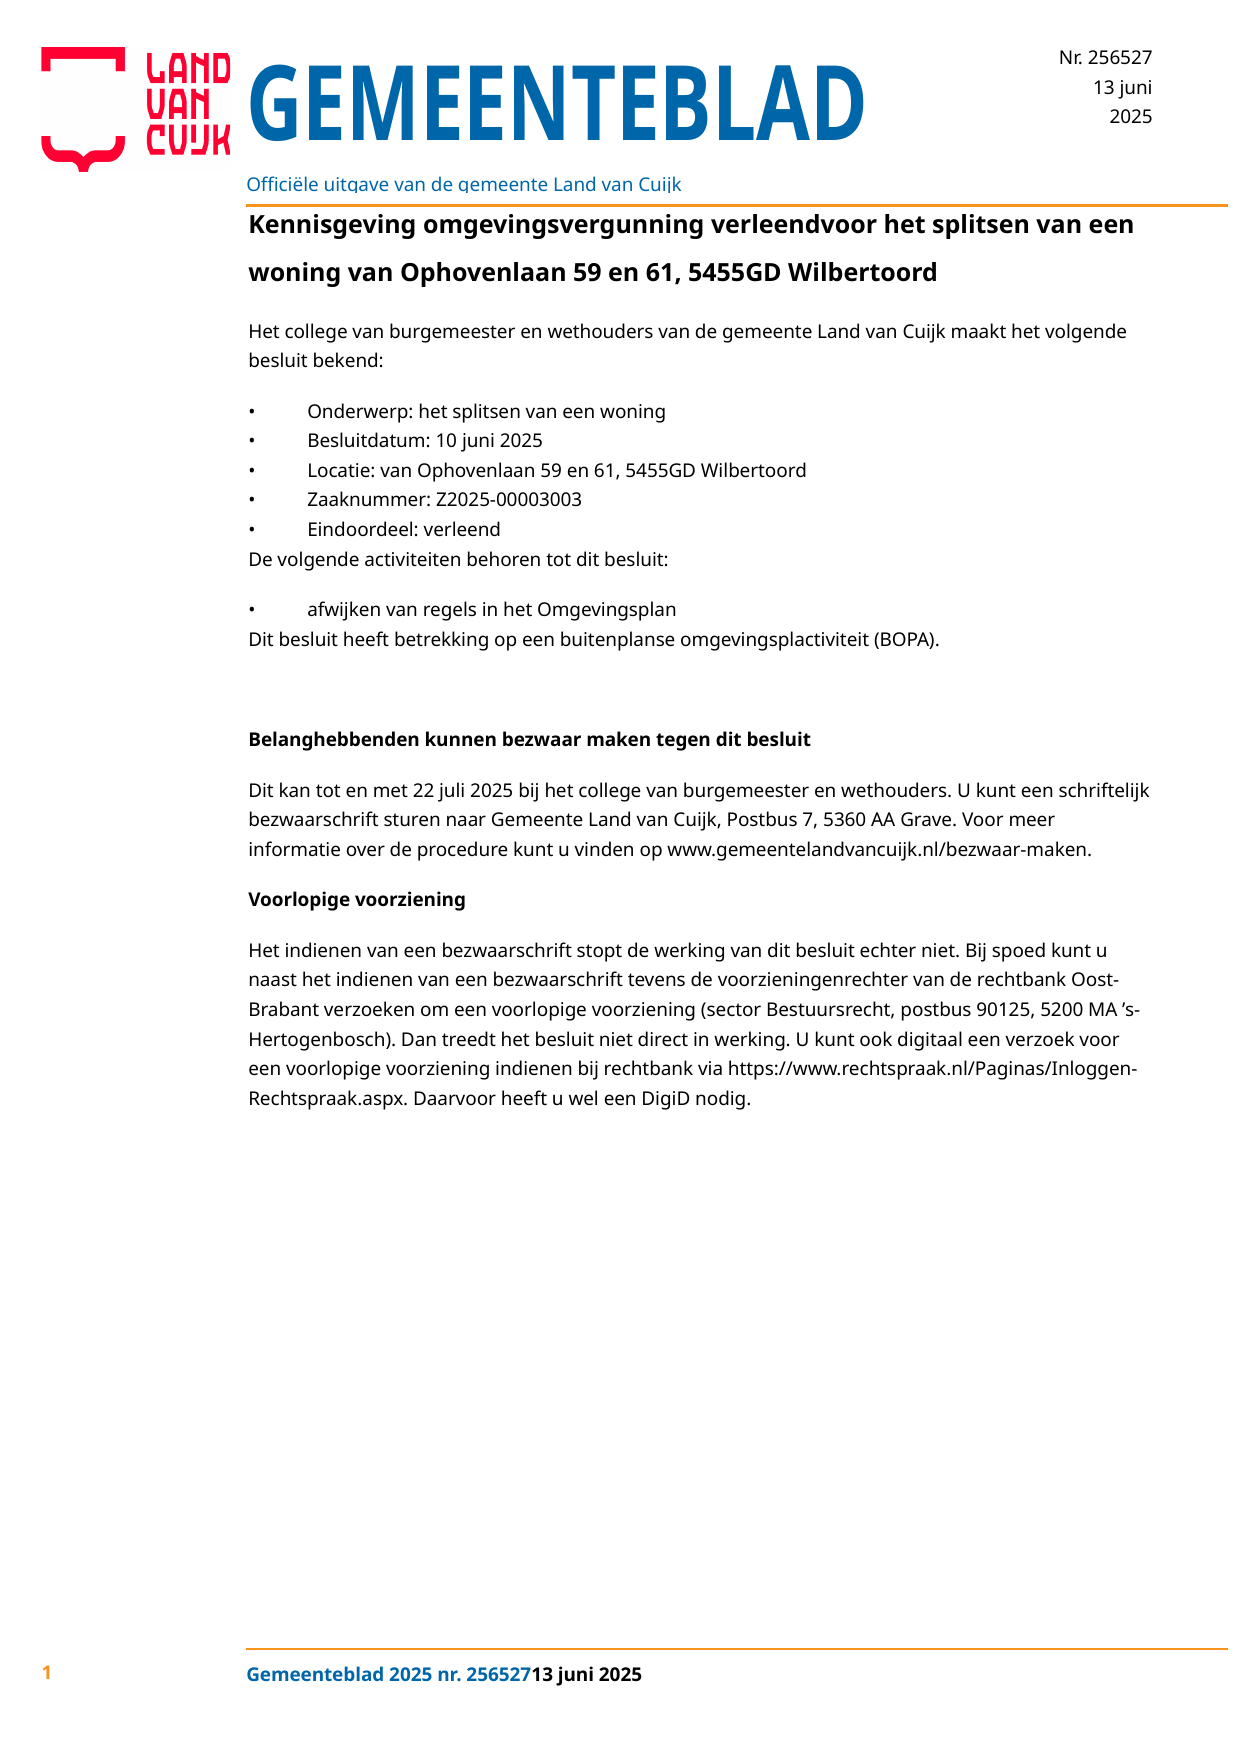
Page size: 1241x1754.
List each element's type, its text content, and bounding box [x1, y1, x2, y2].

list Zaaknummer: Z2025-00003003 [248, 487, 1152, 512]
text De volgende activiteiten behoren tot dit besluit: [248, 546, 1152, 572]
text Dit besluit heeft betrekking op een buitenplanse omgevingsplactiviteit (BOPA). [248, 626, 1152, 652]
text Voorlopige voorziening [248, 887, 1152, 912]
text Dit kan tot en met 22 juli 2025 bij het college van burgemeester en wethouders. U kunt een schriftelijk bezwaarschrift sturen naar Gemeente Land van Cuijk, Postbus 7, 5360 AA Grave. Voor meer informatie over de procedure kunt u vinden op www.gemeentelandvancuijk.nl/bezwaar-maken. [248, 777, 1152, 862]
list Onderwerp: het splitsen van een woning [248, 398, 1152, 424]
text Het indienen van een bezwaarschrift stopt de werking van dit besluit echter niet. Bij spoed kunt u naast het indienen van een bezwaarschrift tevens de voorzieningenrechter van de rechtbank Oost-Brabant verzoeken om een voorlopige voorziening (sector Bestuursrecht, postbus 90125, 5200 MA ’s-Hertogenbosch). Dan treedt het besluit niet direct in werking. U kunt ook digitaal een verzoek voor een voorlopige voorziening indienen bij rechtbank via https://www.rechtspraak.nl/Paginas/Inloggen-Rechtspraak.aspx. Daarvoor heeft u wel een DigiD nodig. [248, 937, 1152, 1111]
list Eindoordeel: verleend [248, 516, 1152, 542]
list Besluitdatum: 10 juni 2025 [248, 427, 1152, 453]
list afwijken van regels in het Omgevingsplan [248, 596, 1152, 622]
picture [41, 47, 231, 172]
text Belanghebbenden kunnen bezwaar maken tegen dit besluit [248, 727, 1152, 752]
list Locatie: van Ophovenlaan 59 en 61, 5455GD Wilbertoord [248, 457, 1152, 483]
text Het college van burgemeester en wethouders van de gemeente Land van Cuijk maakt het volgende besluit bekend: [248, 318, 1152, 373]
text Kennisgeving omgevingsvergunning verleendvoor het splitsen van een woning van Ophovenlaan 59 en 61, 5455GD Wilbertoord [248, 207, 1152, 288]
